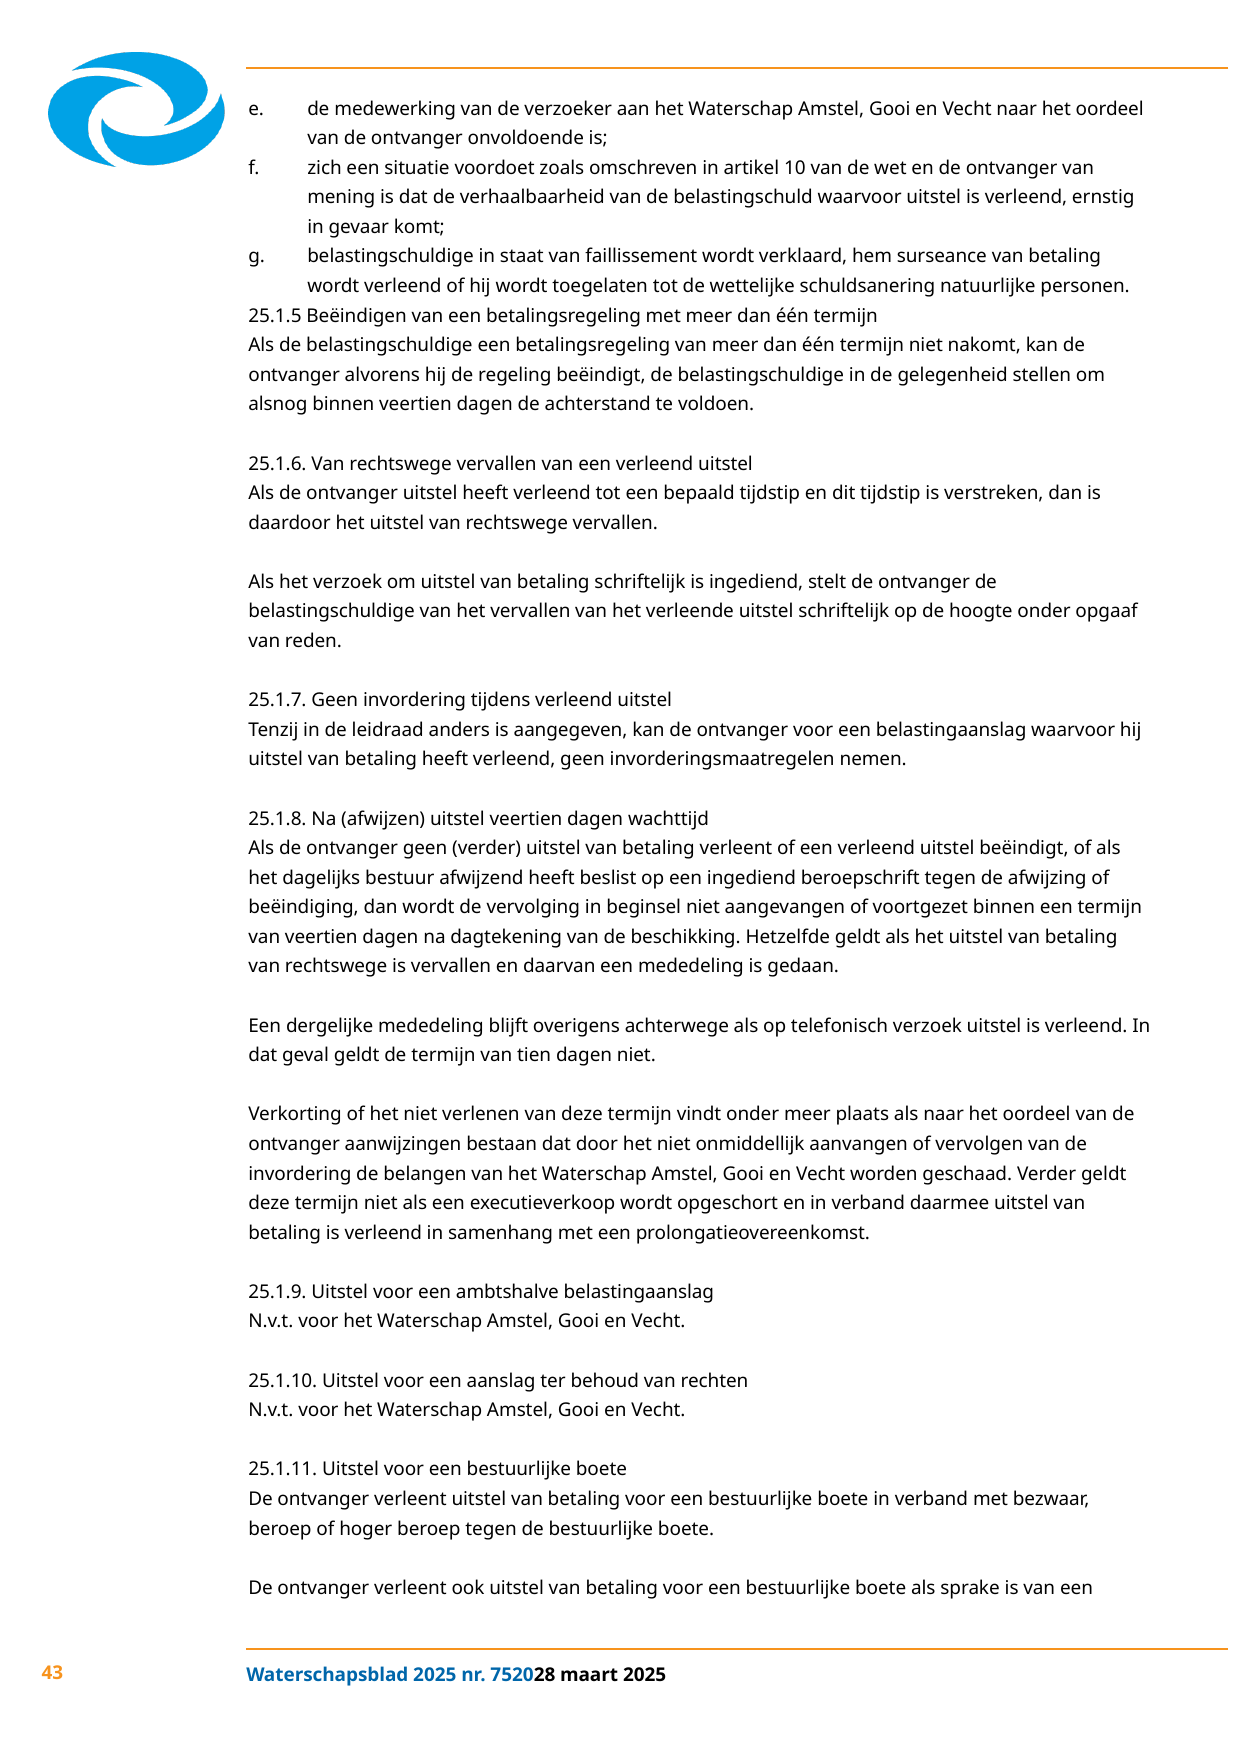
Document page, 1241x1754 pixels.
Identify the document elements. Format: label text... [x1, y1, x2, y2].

text Tenzij in de leidraad anders is aangegeven, kan de ontvanger voor een belastingaanslag waarvoor hij uitstel van betaling heeft verleend, geen invorderingsmaatregelen nemen. [248, 716, 1152, 771]
text 25.1.6. Van rechtswege vervallen van een verleend uitstel [248, 450, 1152, 476]
text Als de ontvanger geen (verder) uitstel van betaling verleent of een verleend uitstel beëindigt, of als het dagelijks bestuur afwijzend heeft beslist op een ingediend beroepschrift tegen de afwijzing of beëindiging, dan wordt de vervolging in beginsel niet aangevangen of voortgezet binnen een termijn van veertien dagen na dagtekening van de beschikking. Hetzelfde geldt als het uitstel van betaling van rechtswege is vervallen en daarvan een mededeling is gedaan. [248, 834, 1152, 978]
list de medewerking van de verzoeker aan het Waterschap Amstel, Gooi en Vecht naar het oordeel van de ontvanger onvoldoende is; [248, 95, 1152, 150]
text De ontvanger verleent ook uitstel van betaling voor een bestuurlijke boete als sprake is van een [248, 1574, 1152, 1600]
picture [41, 47, 231, 172]
text 25.1.11. Uitstel voor een bestuurlijke boete [248, 1456, 1152, 1481]
text 25.1.10. Uitstel voor een aanslag ter behoud van rechten [248, 1367, 1152, 1393]
list belastingschuldige in staat van faillissement wordt verklaard, hem surseance van betaling wordt verleend of hij wordt toegelaten tot de wettelijke schuldsanering natuurlijke personen. [248, 243, 1152, 298]
text Als het verzoek om uitstel van betaling schriftelijk is ingediend, stelt de ontvanger de belastingschuldige van het vervallen van het verleende uitstel schriftelijk op de hoogte onder opgaaf van reden. [248, 568, 1152, 653]
text 25.1.7. Geen invordering tijdens verleend uitstel [248, 686, 1152, 712]
text 25.1.8. Na (afwijzen) uitstel veertien dagen wachttijd [248, 805, 1152, 831]
text 25.1.9. Uitstel voor een ambtshalve belastingaanslag [248, 1278, 1152, 1304]
text De ontvanger verleent uitstel van betaling voor een bestuurlijke boete in verband met bezwaar, beroep of hoger beroep tegen de bestuurlijke boete. [248, 1485, 1152, 1541]
text Als de belastingschuldige een betalingsregeling van meer dan één termijn niet nakomt, kan de ontvanger alvorens hij de regeling beëindigt, de belastingschuldige in de gelegenheid stellen om alsnog binnen veertien dagen de achterstand te voldoen. [248, 331, 1152, 416]
text 25.1.5 Beëindigen van een betalingsregeling met meer dan één termijn [248, 302, 1152, 328]
text N.v.t. voor het Waterschap Amstel, Gooi en Vecht. [248, 1396, 1152, 1422]
text Verkorting of het niet verlenen van deze termijn vindt onder meer plaats als naar het oordeel van de ontvanger aanwijzingen bestaan dat door het niet onmiddellijk aanvangen of vervolgen van de invordering de belangen van het Waterschap Amstel, Gooi en Vecht worden geschaad. Verder geldt deze termijn niet als een executieverkoop wordt opgeschort en in verband daarmee uitstel van betaling is verleend in samenhang met een prolongatieovereenkomst. [248, 1101, 1152, 1245]
text Als de ontvanger uitstel heeft verleend tot een bepaald tijdstip en dit tijdstip is verstreken, dan is daardoor het uitstel van rechtswege vervallen. [248, 479, 1152, 535]
list zich een situatie voordoet zoals omschreven in artikel 10 van de wet en de ontvanger van mening is dat de verhaalbaarheid van de belastingschuld waarvoor uitstel is verleend, ernstig in gevaar komt; [248, 154, 1152, 239]
text N.v.t. voor het Waterschap Amstel, Gooi en Vecht. [248, 1308, 1152, 1333]
text Een dergelijke mededeling blijft overigens achterwege als op telefonisch verzoek uitstel is verleend. In dat geval geldt de termijn van tien dagen niet. [248, 1012, 1152, 1067]
